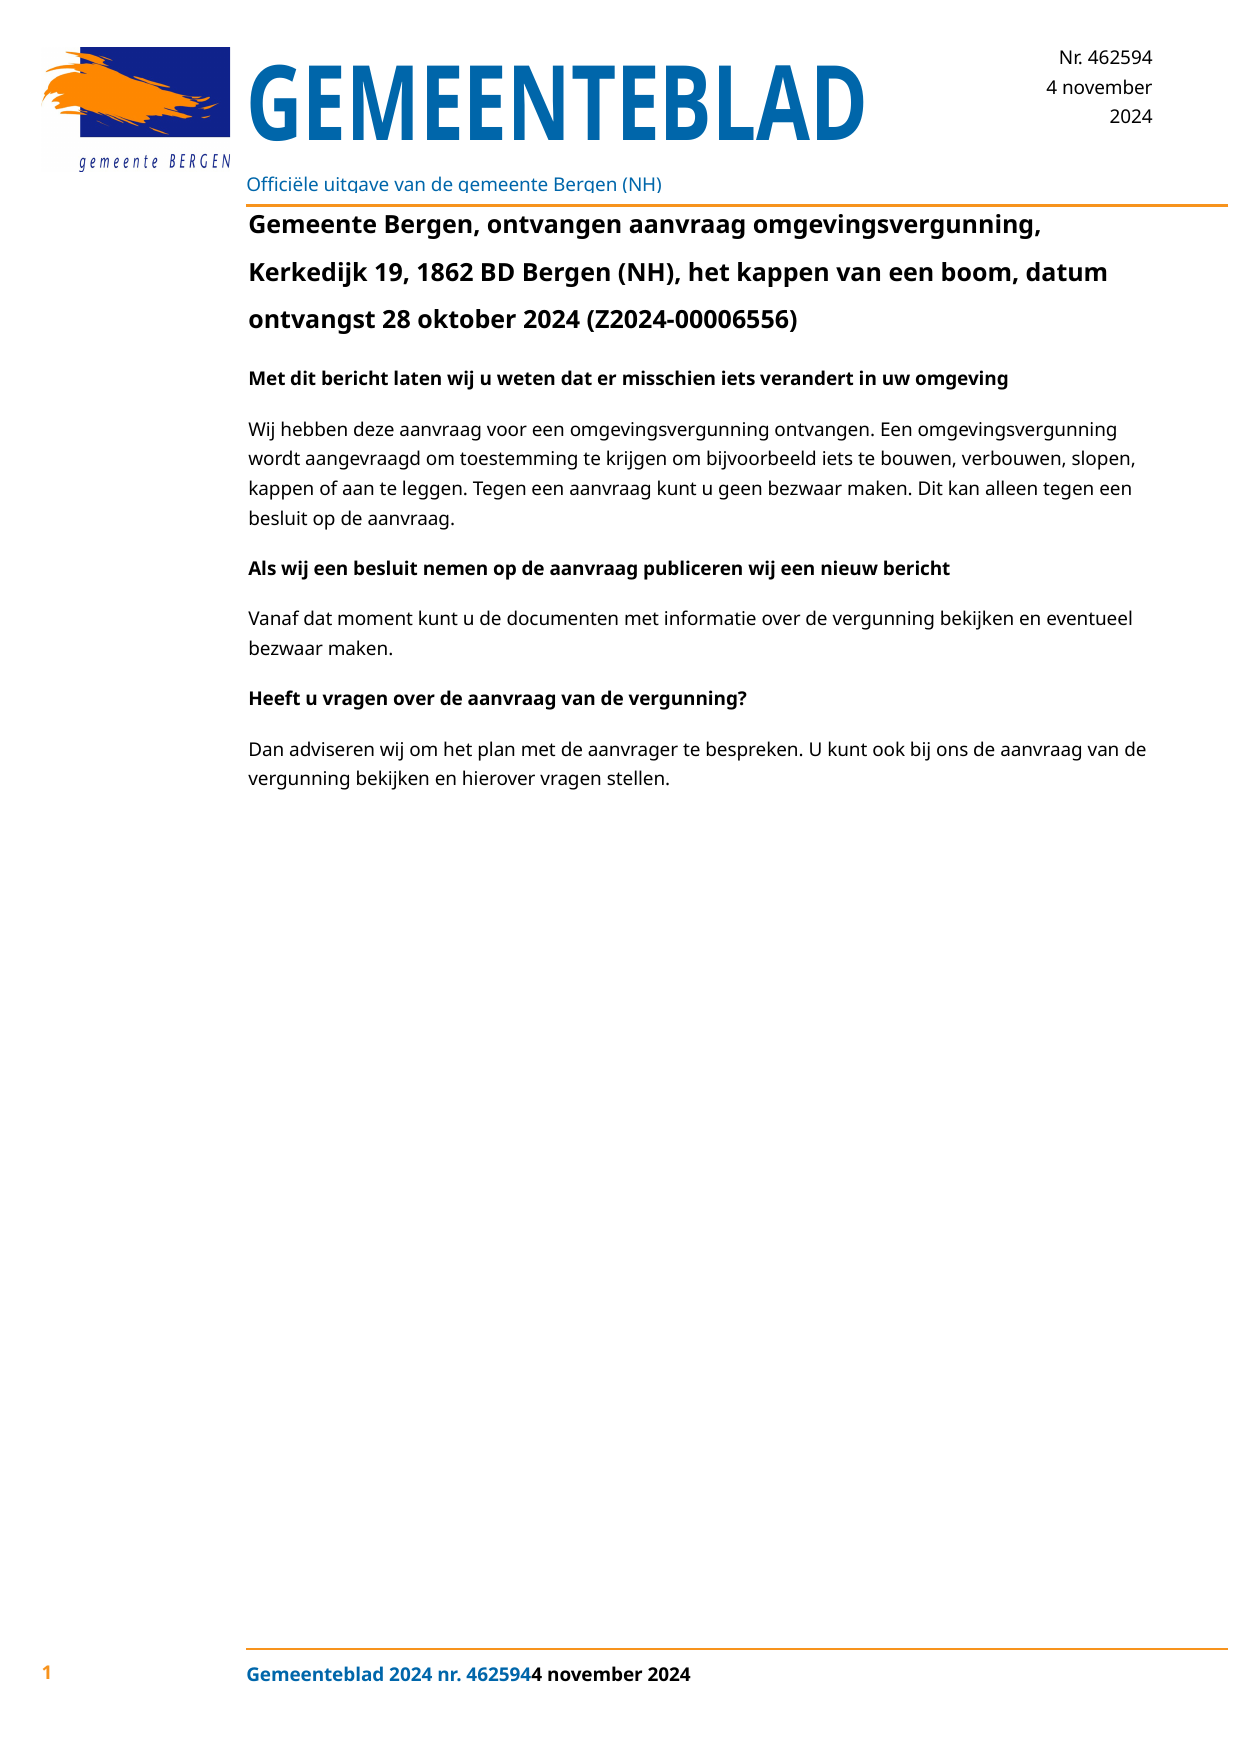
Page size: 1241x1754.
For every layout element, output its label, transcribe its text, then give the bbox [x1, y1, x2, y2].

text Met dit bericht laten wij u weten dat er misschien iets verandert in uw omgeving [248, 366, 1152, 391]
picture [41, 47, 231, 172]
text Gemeente Bergen, ontvangen aanvraag omgevingsvergunning, Kerkedijk 19, 1862 BD Bergen (NH), het kappen van een boom, datum ontvangst 28 oktober 2024 (Z2024-00006556) [248, 207, 1152, 336]
text Wij hebben deze aanvraag voor een omgevingsvergunning ontvangen. Een omgevingsvergunning wordt aangevraagd om toestemming te krijgen om bijvoorbeeld iets te bouwen, verbouwen, slopen, kappen of aan te leggen. Tegen een aanvraag kunt u geen bezwaar maken. Dit kan alleen tegen een besluit op de aanvraag. [248, 416, 1152, 530]
text Vanaf dat moment kunt u de documenten met informatie over de vergunning bekijken en eventueel bezwaar maken. [248, 606, 1152, 661]
text Dan adviseren wij om het plan met de aanvrager te bespreken. U kunt ook bij ons de aanvraag van de vergunning bekijken en hierover vragen stellen. [248, 736, 1152, 791]
text Heeft u vragen over de aanvraag van de vergunning? [248, 686, 1152, 711]
text Als wij een besluit nemen op de aanvraag publiceren wij een nieuw bericht [248, 555, 1152, 581]
